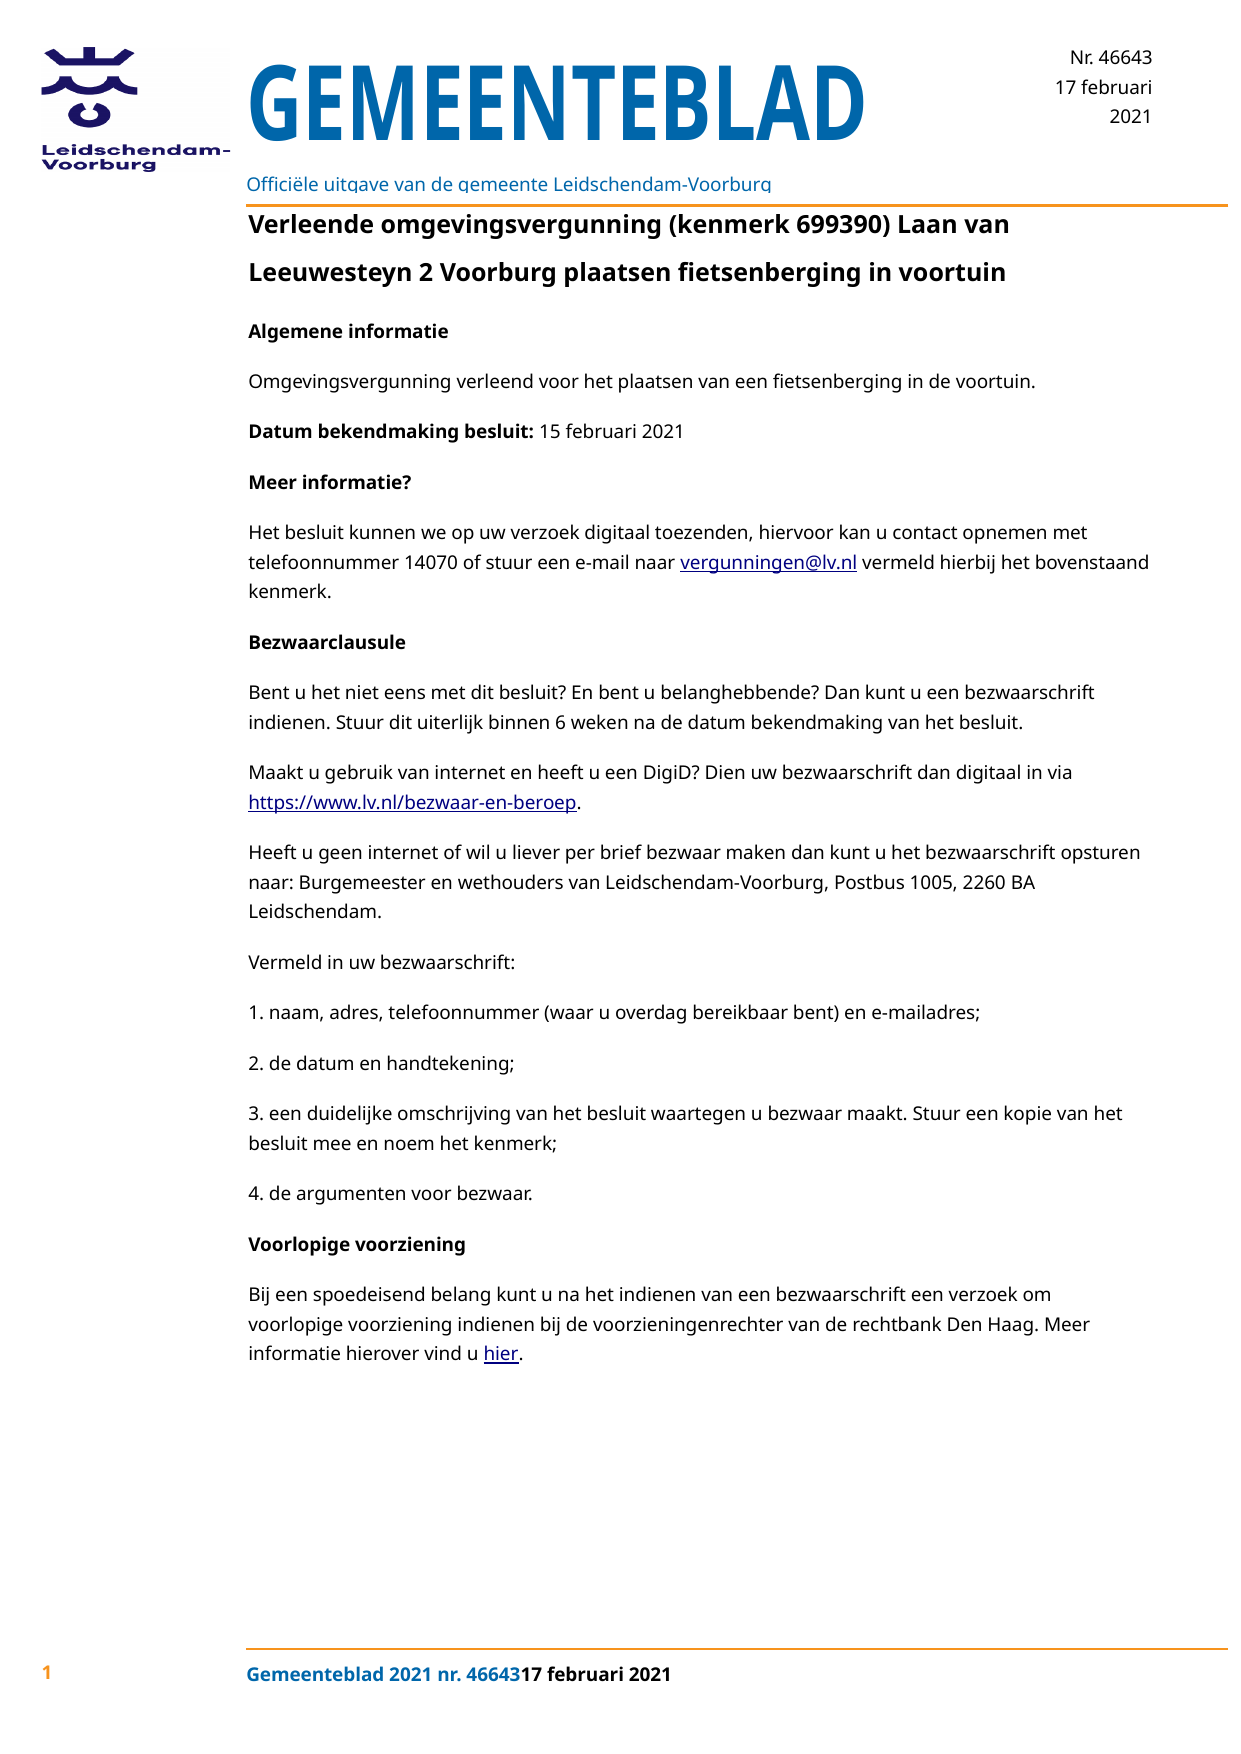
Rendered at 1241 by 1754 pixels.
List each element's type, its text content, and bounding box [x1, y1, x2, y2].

text 1. naam, adres, telefoonnummer (waar u overdag bereikbaar bent) en e-mailadres; [248, 999, 1152, 1025]
text Vermeld in uw bezwaarschrift: [248, 949, 1152, 975]
picture [41, 47, 231, 172]
text Verleende omgevingsvergunning (kenmerk 699390) Laan van Leeuwesteyn 2 Voorburg plaatsen fietsenberging in voortuin [248, 207, 1152, 288]
text Meer informatie? [248, 469, 1152, 495]
text Bij een spoedeisend belang kunt u na het indienen van een bezwaarschrift een verzoek om voorlopige voorziening indienen bij de voorzieningenrechter van de rechtbank Den Haag. Meer informatie hierover vind u hier. [248, 1281, 1152, 1366]
text Omgevingsvergunning verleend voor het plaatsen van een fietsenberging in de voortuin. [248, 368, 1152, 394]
text Maakt u gebruik van internet en heeft u een DigiD? Dien uw bezwaarschrift dan digitaal in via https://www.lv.nl/bezwaar-en-beroep. [248, 759, 1152, 815]
text Bent u het niet eens met dit besluit? En bent u belanghebbende? Dan kunt u een bezwaarschrift indienen. Stuur dit uiterlijk binnen 6 weken na de datum bekendmaking van het besluit. [248, 679, 1152, 735]
text Datum bekendmaking besluit: 15 februari 2021 [248, 419, 1152, 444]
text 4. de argumenten voor bezwaar. [248, 1180, 1152, 1206]
text Algemene informatie [248, 318, 1152, 344]
text Heeft u geen internet of wil u liever per brief bezwaar maken dan kunt u het bezwaarschrift opsturen naar: Burgemeester en wethouders van Leidschendam-Voorburg, Postbus 1005, 2260 BA Leidschendam. [248, 839, 1152, 924]
text Bezwaarclausule [248, 629, 1152, 655]
text Het besluit kunnen we op uw verzoek digitaal toezenden, hiervoor kan u contact opnemen met telefoonnummer 14070 of stuur een e-mail naar vergunningen@lv.nl vermeld hierbij het bovenstaand kenmerk. [248, 519, 1152, 604]
text 3. een duidelijke omschrijving van het besluit waartegen u bezwaar maakt. Stuur een kopie van het besluit mee en noem het kenmerk; [248, 1100, 1152, 1156]
text Voorlopige voorziening [248, 1231, 1152, 1257]
text 2. de datum en handtekening; [248, 1050, 1152, 1076]
